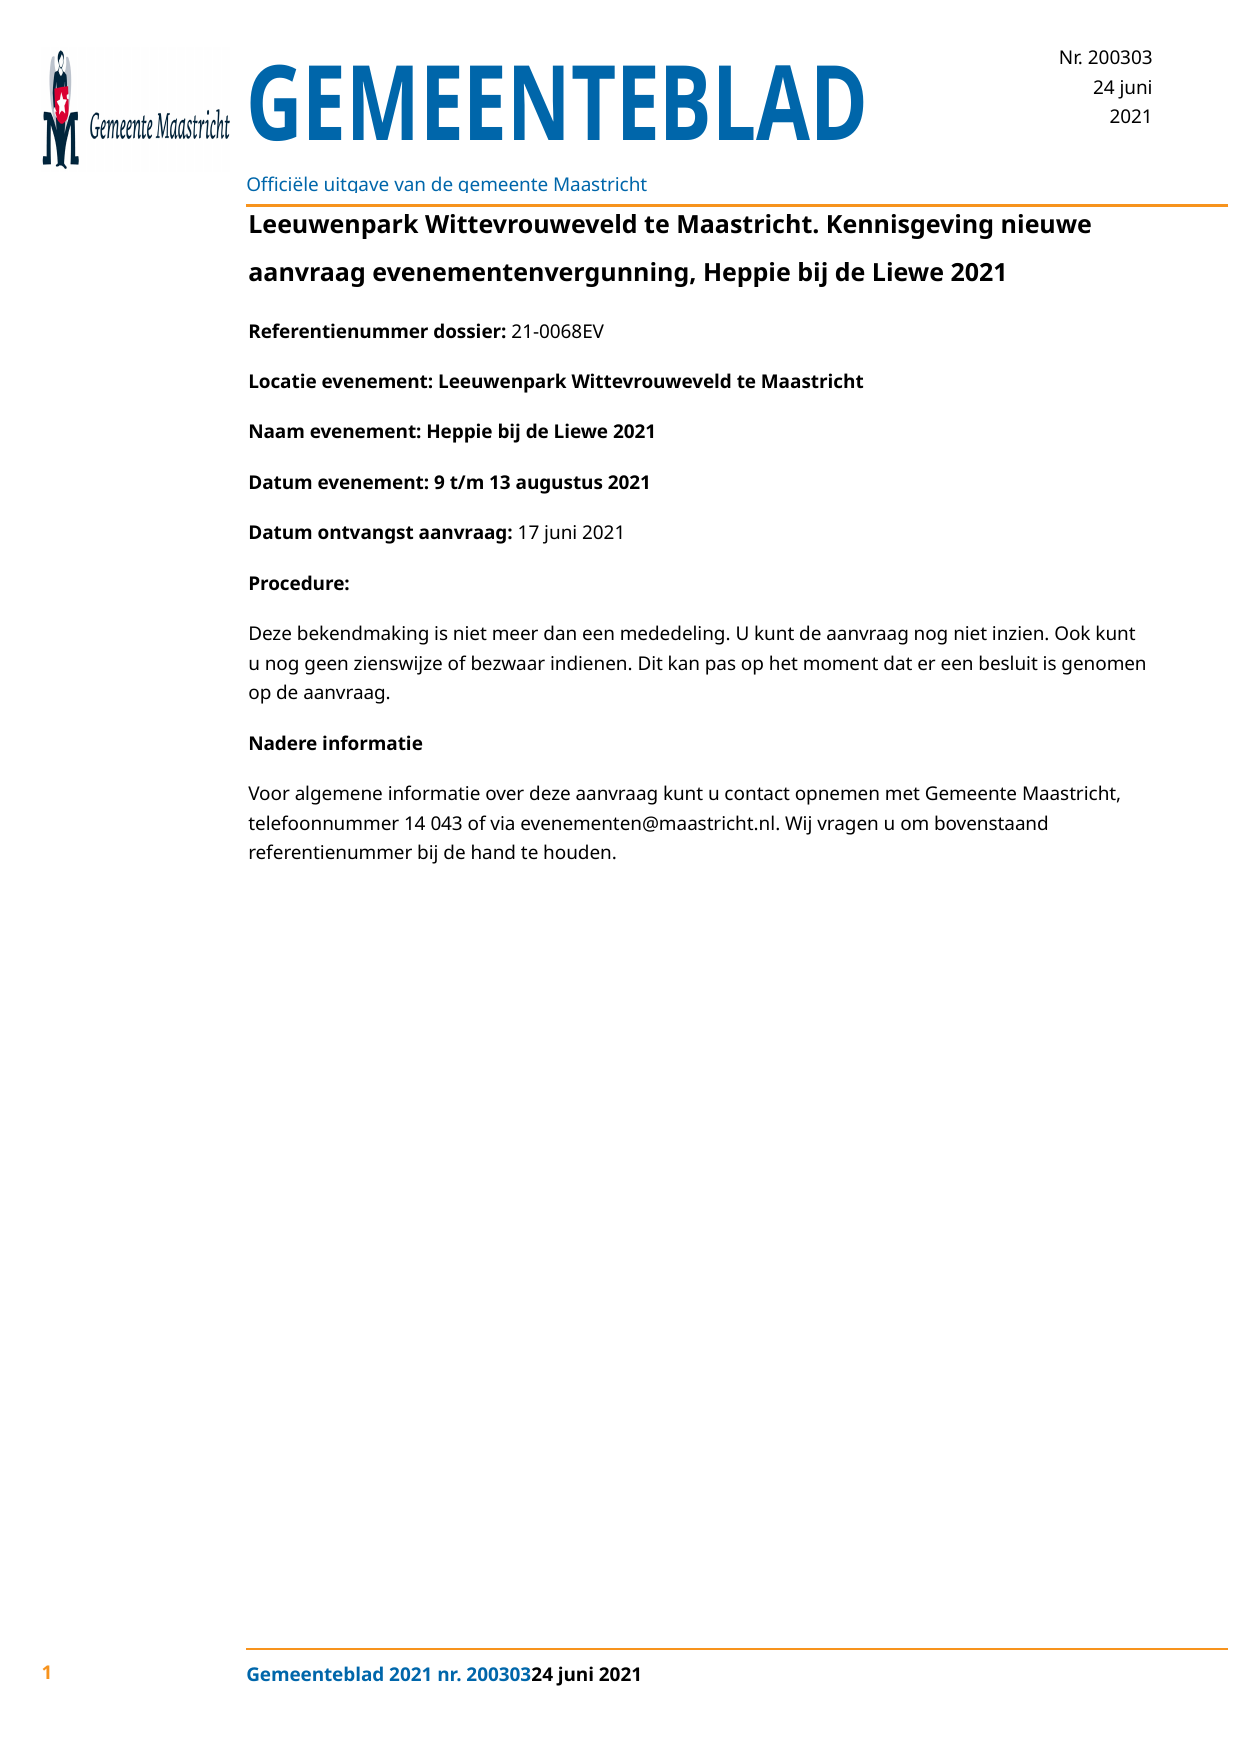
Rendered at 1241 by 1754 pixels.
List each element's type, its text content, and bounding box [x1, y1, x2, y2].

text Naam evenement: Heppie bij de Liewe 2021 [248, 419, 1152, 444]
text Voor algemene informatie over deze aanvraag kunt u contact opnemen met Gemeente Maastricht, telefoonnummer 14 043 of via evenementen@maastricht.nl. Wij vragen u om bovenstaand referentienummer bij de hand te houden. [248, 780, 1152, 865]
text Deze bekendmaking is niet meer dan een mededeling. U kunt de aanvraag nog niet inzien. Ook kunt u nog geen zienswijze of bezwaar indienen. Dit kan pas op het moment dat er een besluit is genomen op de aanvraag. [248, 620, 1152, 705]
text Nadere informatie [248, 730, 1152, 756]
text Datum evenement: 9 t/m 13 augustus 2021 [248, 469, 1152, 495]
text Procedure: [248, 570, 1152, 596]
text Referentienummer dossier: 21-0068EV [248, 318, 1152, 344]
picture [41, 47, 231, 172]
text Datum ontvangst aanvraag: 17 juni 2021 [248, 519, 1152, 545]
text Locatie evenement: Leeuwenpark Wittevrouweveld te Maastricht [248, 368, 1152, 394]
text Leeuwenpark Wittevrouweveld te Maastricht. Kennisgeving nieuwe aanvraag evenementenvergunning, Heppie bij de Liewe 2021 [248, 207, 1152, 288]
